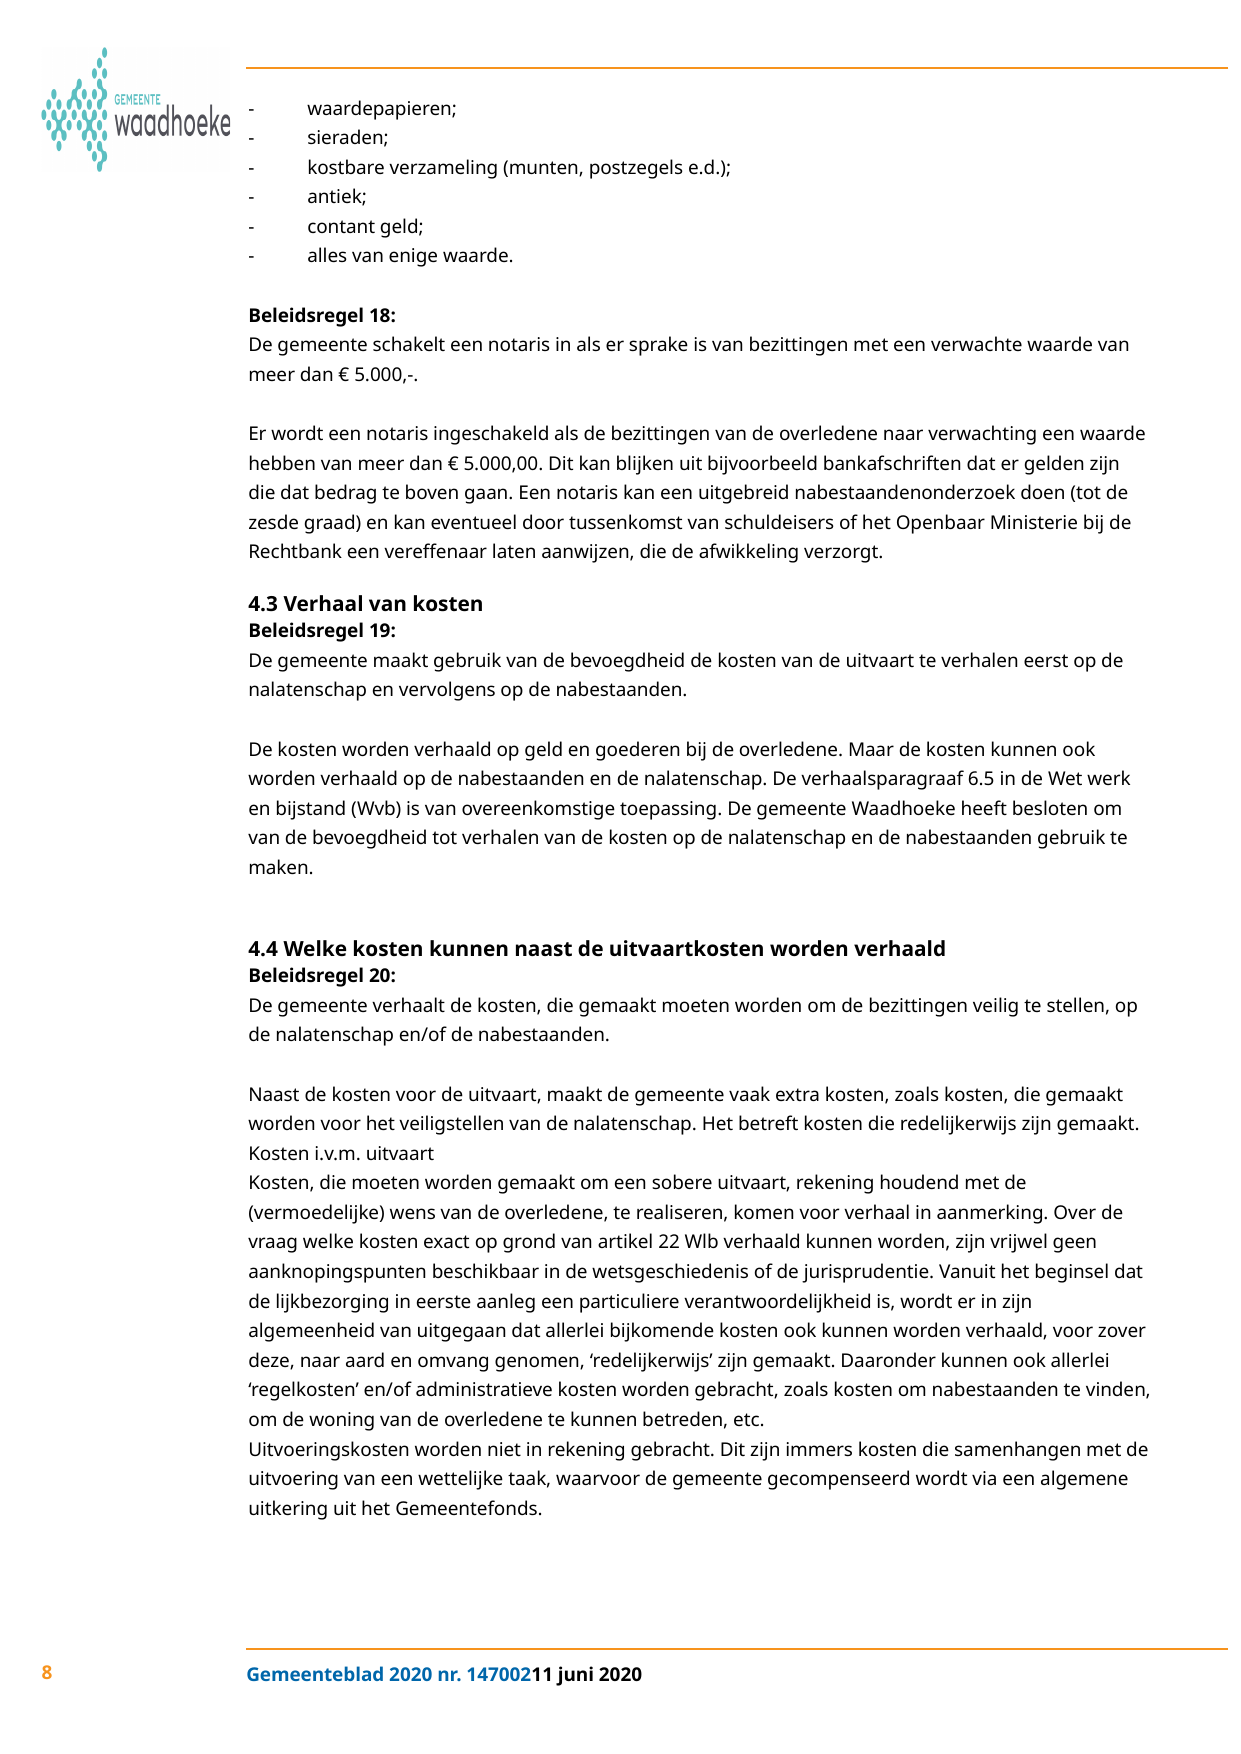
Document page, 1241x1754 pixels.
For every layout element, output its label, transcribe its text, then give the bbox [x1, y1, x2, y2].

text Kosten, die moeten worden gemaakt om een sobere uitvaart, rekening houdend met de (vermoedelijke) wens van de overledene, te realiseren, komen voor verhaal in aanmerking. Over de vraag welke kosten exact op grond van artikel 22 Wlb verhaald kunnen worden, zijn vrijwel geen aanknopingspunten beschikbaar in de wetsgeschiedenis of de jurisprudentie. Vanuit het beginsel dat de lijkbezorging in eerste aanleg een particuliere verantwoordelijkheid is, wordt er in zijn algemeenheid van uitgegaan dat allerlei bijkomende kosten ook kunnen worden verhaald, voor zover deze, naar aard en omvang genomen, ‘redelijkerwijs’ zijn gemaakt. Daaronder kunnen ook allerlei ‘regelkosten’ en/of administratieve kosten worden gebracht, zoals kosten om nabestaanden te vinden, om de woning van de overledene te kunnen betreden, etc. [248, 1169, 1152, 1432]
text De gemeente verhaalt de kosten, die gemaakt moeten worden om de bezittingen veilig te stellen, op de nalatenschap en/of de nabestaanden. [248, 992, 1152, 1047]
text Beleidsregel 20: [248, 962, 1152, 988]
list kostbare verzameling (munten, postzegels e.d.); [248, 154, 1152, 180]
text De kosten worden verhaald op geld en goederen bij de overledene. Maar de kosten kunnen ook worden verhaald op de nabestaanden en de nalatenschap. De verhaalsparagraaf 6.5 in de Wet werk en bijstand (Wvb) is van overeenkomstige toepassing. De gemeente Waadhoeke heeft besloten om van de bevoegdheid tot verhalen van de kosten op de nalatenschap en de nabestaanden gebruik te maken. [248, 736, 1152, 880]
text De gemeente schakelt een notaris in als er sprake is van bezittingen met een verwachte waarde van meer dan € 5.000,-. [248, 331, 1152, 387]
text Uitvoeringskosten worden niet in rekening gebracht. Dit zijn immers kosten die samenhangen met de uitvoering van een wettelijke taak, waarvoor de gemeente gecompenseerd wordt via een algemene uitkering uit het Gemeentefonds. [248, 1436, 1152, 1521]
list contant geld; [248, 213, 1152, 239]
text De gemeente maakt gebruik van de bevoegdheid de kosten van de uitvaart te verhalen eerst op de nalatenschap en vervolgens op de nabestaanden. [248, 647, 1152, 702]
text Beleidsregel 18: [248, 302, 1152, 328]
list alles van enige waarde. [248, 243, 1152, 268]
text 4.4 Welke kosten kunnen naast de uitvaartkosten worden verhaald [248, 934, 1152, 962]
text Er wordt een notaris ingeschakeld als de bezittingen van de overledene naar verwachting een waarde hebben van meer dan € 5.000,00. Dit kan blijken uit bijvoorbeeld bankafschriften dat er gelden zijn die dat bedrag te boven gaan. Een notaris kan een uitgebreid nabestaandenonderzoek doen (tot de zesde graad) en kan eventueel door tussenkomst van schuldeisers of het Openbaar Ministerie bij de Rechtbank een vereffenaar laten aanwijzen, die de afwikkeling verzorgt. [248, 420, 1152, 564]
list sieraden; [248, 124, 1152, 150]
text 4.3 Verhaal van kosten [248, 589, 1152, 617]
list waardepapieren; [248, 95, 1152, 121]
text Kosten i.v.m. uitvaart [248, 1140, 1152, 1166]
list antiek; [248, 183, 1152, 209]
text Naast de kosten voor de uitvaart, maakt de gemeente vaak extra kosten, zoals kosten, die gemaakt worden voor het veiligstellen van de nalatenschap. Het betreft kosten die redelijkerwijs zijn gemaakt. [248, 1081, 1152, 1136]
text Beleidsregel 19: [248, 617, 1152, 643]
picture [41, 47, 231, 172]
